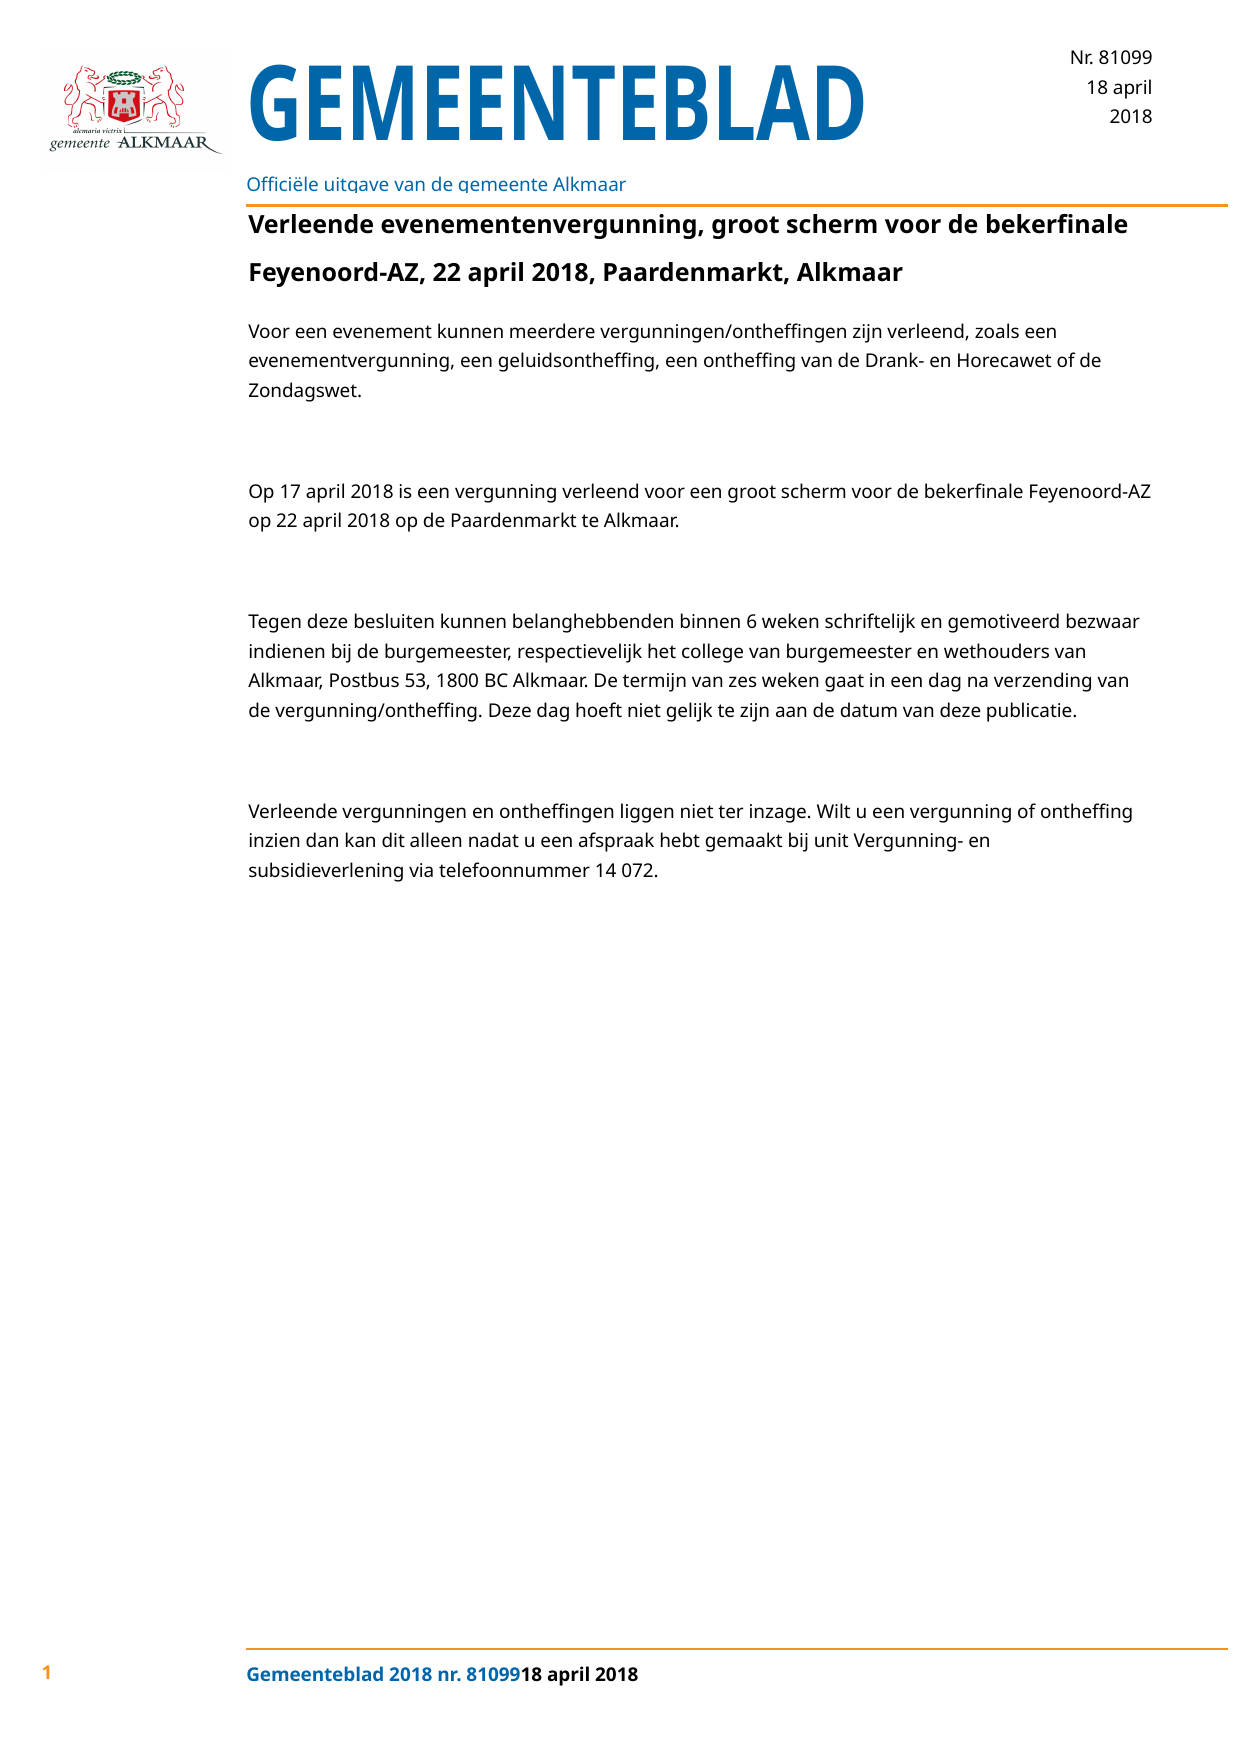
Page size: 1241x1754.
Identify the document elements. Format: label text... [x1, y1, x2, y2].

text Verleende evenementenvergunning, groot scherm voor de bekerfinale Feyenoord-AZ, 22 april 2018, Paardenmarkt, Alkmaar [248, 207, 1152, 288]
text Verleende vergunningen en ontheffingen liggen niet ter inzage. Wilt u een vergunning of ontheffing inzien dan kan dit alleen nadat u een afspraak hebt gemaakt bij unit Vergunning- en subsidieverlening via telefoonnummer 14 072. [248, 798, 1152, 883]
text Voor een evenement kunnen meerdere vergunningen/ontheffingen zijn verleend, zoals een evenementvergunning, een geluidsontheffing, een ontheffing van de Drank- en Horecawet of de Zondagswet. [248, 318, 1152, 403]
text Op 17 april 2018 is een vergunning verleend voor een groot scherm voor de bekerfinale Feyenoord-AZ op 22 april 2018 op de Paardenmarkt te Alkmaar. [248, 478, 1152, 533]
text Tegen deze besluiten kunnen belanghebbenden binnen 6 weken schriftelijk en gemotiveerd bezwaar indienen bij de burgemeester, respectievelijk het college van burgemeester en wethouders van Alkmaar, Postbus 53, 1800 BC Alkmaar. De termijn van zes weken gaat in een dag na verzending van de vergunning/ontheffing. Deze dag hoeft niet gelijk te zijn aan de datum van deze publicatie. [248, 608, 1152, 723]
picture [41, 47, 231, 172]
